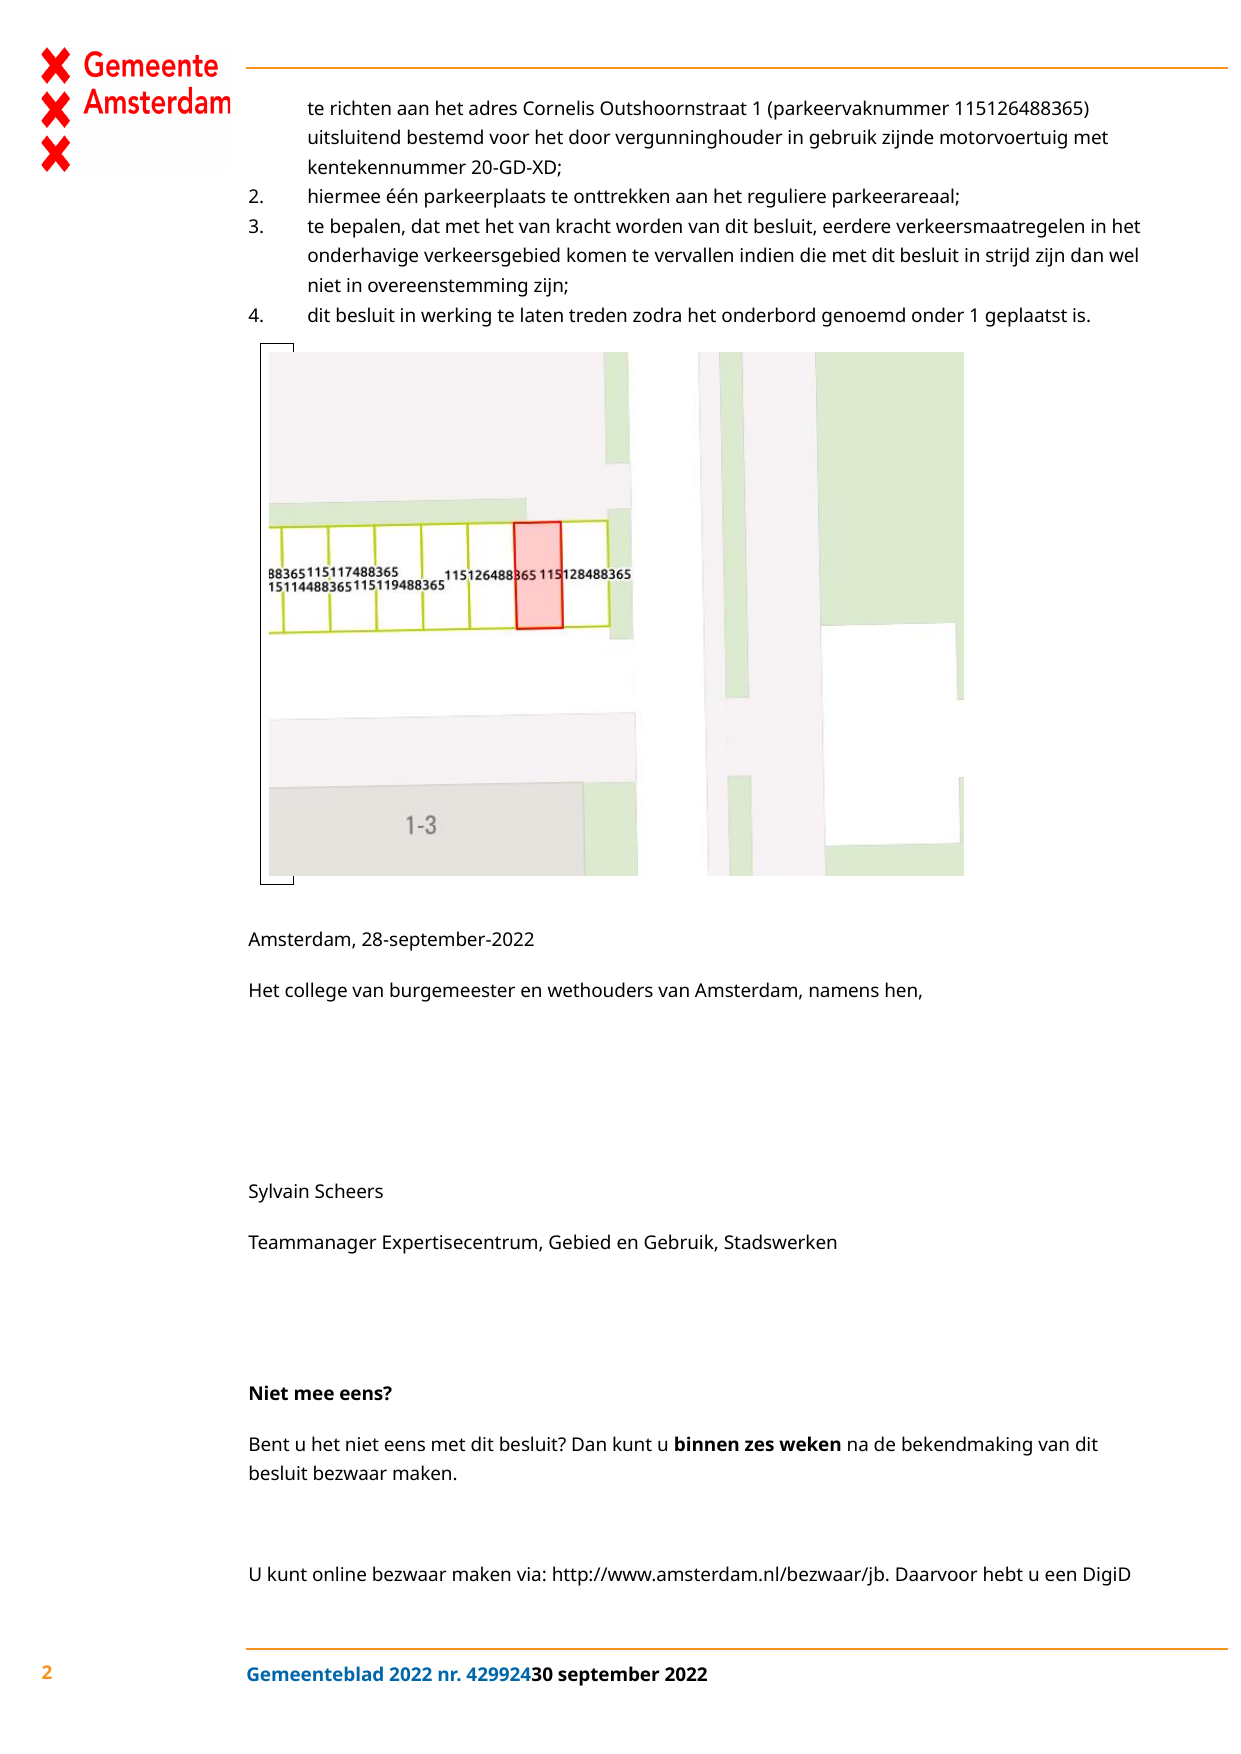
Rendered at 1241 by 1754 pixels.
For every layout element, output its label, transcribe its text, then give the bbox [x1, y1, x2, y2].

text Teammanager Expertisecentrum, Gebied en Gebruik, Stadswerken [248, 1229, 1152, 1255]
picture [41, 47, 231, 172]
text Niet mee eens? [248, 1380, 1152, 1406]
text Het college van burgemeester en wethouders van Amsterdam, namens hen, [248, 977, 1152, 1003]
list te richten aan het adres Cornelis Outshoornstraat 1 (parkeervaknummer 115126488365) uitsluitend bestemd voor het door vergunninghouder in gebruik zijnde motorvoertuig met kentekennummer 20-GD-XD; [248, 95, 1152, 180]
picture [268, 352, 964, 876]
text Bent u het niet eens met dit besluit? Dan kunt u binnen zes weken na de bekendmaking van dit besluit bezwaar maken. [248, 1431, 1152, 1486]
list hiermee één parkeerplaats te onttrekken aan het reguliere parkeerareaal; [248, 183, 1152, 209]
text U kunt online bezwaar maken via: http://www.amsterdam.nl/bezwaar/jb. Daarvoor hebt u een DigiD [248, 1561, 1152, 1587]
text Amsterdam, 28-september-2022 [248, 927, 1152, 952]
list te bepalen, dat met het van kracht worden van dit besluit, eerdere verkeersmaatregelen in het onderhavige verkeersgebied komen te vervallen indien die met dit besluit in strijd zijn dan wel niet in overeenstemming zijn; [248, 213, 1152, 298]
list dit besluit in werking te laten treden zodra het onderbord genoemd onder 1 geplaatst is. [248, 302, 1152, 328]
text Sylvain Scheers [248, 1179, 1152, 1204]
